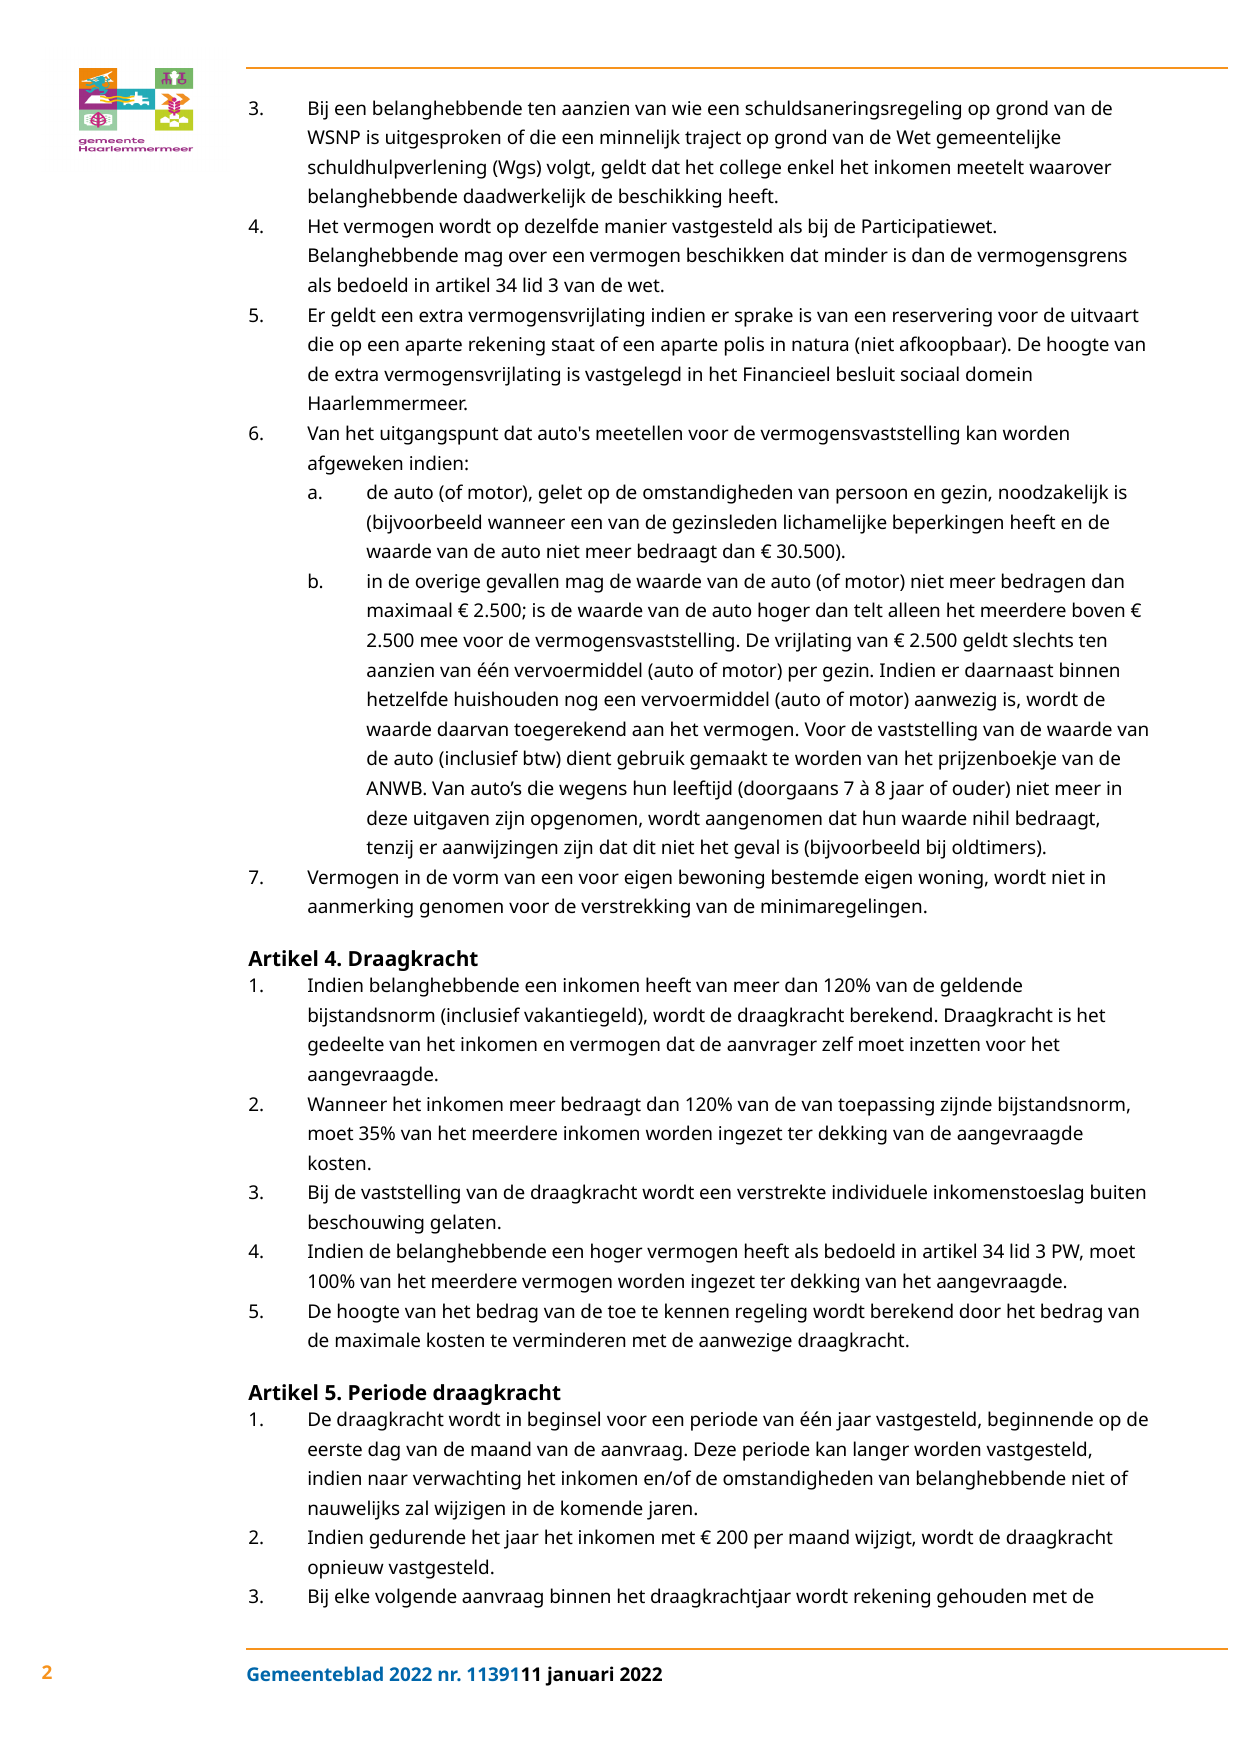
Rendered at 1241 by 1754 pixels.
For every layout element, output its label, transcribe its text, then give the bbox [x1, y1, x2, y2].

list Indien belanghebbende een inkomen heeft van meer dan 120% van de geldende bijstandsnorm (inclusief vakantiegeld), wordt de draagkracht berekend. Draagkracht is het gedeelte van het inkomen en vermogen dat de aanvrager zelf moet inzetten voor het aangevraagde. [248, 972, 1152, 1087]
list Indien gedurende het jaar het inkomen met € 200 per maand wijzigt, wordt de draagkracht opnieuw vastgesteld. [248, 1524, 1152, 1580]
list Bij de vaststelling van de draagkracht wordt een verstrekte individuele inkomenstoeslag buiten beschouwing gelaten. [248, 1179, 1152, 1235]
list De hoogte van het bedrag van de toe te kennen regeling wordt berekend door het bedrag van de maximale kosten te verminderen met de aanwezige draagkracht. [248, 1298, 1152, 1353]
list Vermogen in de vorm van een voor eigen bewoning bestemde eigen woning, wordt niet in aanmerking genomen voor de verstrekking van de minimaregelingen. [248, 864, 1152, 919]
list Wanneer het inkomen meer bedraagt dan 120% van de van toepassing zijnde bijstandsnorm, moet 35% van het meerdere inkomen worden ingezet ter dekking van de aangevraagde kosten. [248, 1091, 1152, 1176]
list Van het uitgangspunt dat auto's meetellen voor de vermogensvaststelling kan worden afgeweken indien: [248, 420, 1152, 476]
list Het vermogen wordt op dezelfde manier vastgesteld als bij de Participatiewet. Belanghebbende mag over een vermogen beschikken dat minder is dan de vermogensgrens als bedoeld in artikel 34 lid 3 van de wet. [248, 213, 1152, 298]
text Artikel 4. Draagkracht [248, 944, 1152, 972]
list Indien de belanghebbende een hoger vermogen heeft als bedoeld in artikel 34 lid 3 PW, moet 100% van het meerdere vermogen worden ingezet ter dekking van het aangevraagde. [248, 1239, 1152, 1294]
list Bij een belanghebbende ten aanzien van wie een schuldsaneringsregeling op grond van de WSNP is uitgesproken of die een minnelijk traject op grond van de Wet gemeentelijke schuldhulpverlening (Wgs) volgt, geldt dat het college enkel het inkomen meetelt waarover belanghebbende daadwerkelijk de beschikking heeft. [248, 95, 1152, 209]
list de auto (of motor), gelet op de omstandigheden van persoon en gezin, noodzakelijk is (bijvoorbeeld wanneer een van de gezinsleden lichamelijke beperkingen heeft en de waarde van de auto niet meer bedraagt dan € 30.500). [307, 479, 1152, 564]
picture [41, 47, 231, 172]
text Artikel 5. Periode draagkracht [248, 1378, 1152, 1406]
list Bij elke volgende aanvraag binnen het draagkrachtjaar wordt rekening gehouden met de [248, 1584, 1152, 1609]
list De draagkracht wordt in beginsel voor een periode van één jaar vastgesteld, beginnende op de eerste dag van de maand van de aanvraag. Deze periode kan langer worden vastgesteld, indien naar verwachting het inkomen en/of de omstandigheden van belanghebbende niet of nauwelijks zal wijzigen in de komende jaren. [248, 1406, 1152, 1521]
list in de overige gevallen mag de waarde van de auto (of motor) niet meer bedragen dan maximaal € 2.500; is de waarde van de auto hoger dan telt alleen het meerdere boven € 2.500 mee voor de vermogensvaststelling. De vrijlating van € 2.500 geldt slechts ten aanzien van één vervoermiddel (auto of motor) per gezin. Indien er daarnaast binnen hetzelfde huishouden nog een vervoermiddel (auto of motor) aanwezig is, wordt de waarde daarvan toegerekend aan het vermogen. Voor de vaststelling van de waarde van de auto (inclusief btw) dient gebruik gemaakt te worden van het prijzenboekje van de ANWB. Van auto’s die wegens hun leeftijd (doorgaans 7 à 8 jaar of ouder) niet meer in deze uitgaven zijn opgenomen, wordt aangenomen dat hun waarde nihil bedraagt, tenzij er aanwijzingen zijn dat dit niet het geval is (bijvoorbeeld bij oldtimers). [307, 568, 1152, 860]
list Er geldt een extra vermogensvrijlating indien er sprake is van een reservering voor de uitvaart die op een aparte rekening staat of een aparte polis in natura (niet afkoopbaar). De hoogte van de extra vermogensvrijlating is vastgelegd in het Financieel besluit sociaal domein Haarlemmermeer. [248, 302, 1152, 416]
